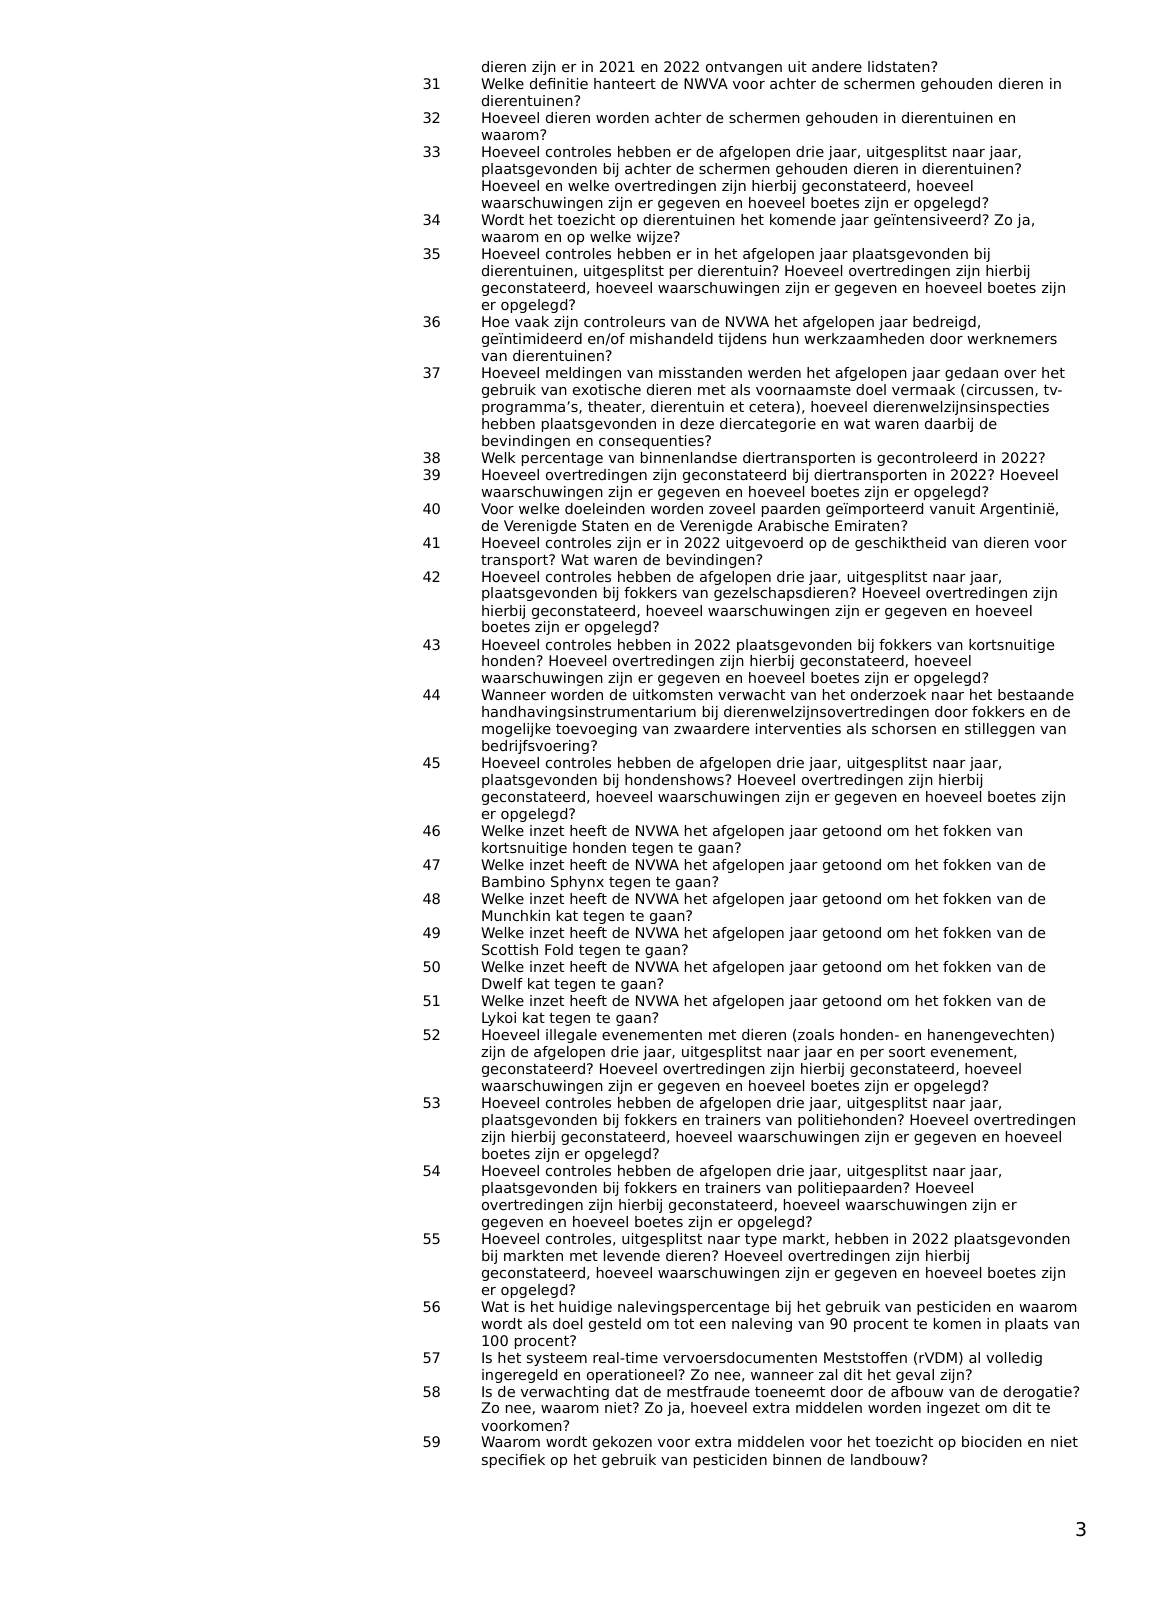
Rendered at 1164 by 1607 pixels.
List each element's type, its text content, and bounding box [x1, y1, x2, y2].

table_cell 31 [422, 76, 475, 110]
table_cell Wanneer worden de uitkomsten verwacht van het onderzoek naar het bestaande handhavingsinstrumentarium bij dierenwelzijnsovertredingen door fokkers en de mogelijke toevoeging van zwaardere interventies als schorsen en stilleggen van bedrijfsvoering? [475, 687, 1087, 755]
table_cell Welke inzet heeft de NVWA het afgelopen jaar getoond om het fokken van de Scottish Fold tegen te gaan? [475, 925, 1087, 959]
table_cell Wordt het toezicht op dierentuinen het komende jaar geïntensiveerd? Zo ja, waarom en op welke wijze? [475, 212, 1087, 246]
table_cell 55 [422, 1231, 475, 1298]
table_cell 45 [422, 755, 475, 823]
table_cell Welke inzet heeft de NVWA het afgelopen jaar getoond om het fokken van de Dwelf kat tegen te gaan? [475, 959, 1087, 993]
table_cell dieren zijn er in 2021 en 2022 ontvangen uit andere lidstaten? [475, 59, 1087, 76]
table_cell 49 [422, 925, 475, 959]
table_cell Hoe vaak zijn controleurs van de NVWA het afgelopen jaar bedreigd, geïntimideerd en/of mishandeld tijdens hun werkzaamheden door werknemers van dierentuinen? [475, 314, 1087, 365]
table_cell Hoeveel controles hebben de afgelopen drie jaar, uitgesplitst naar jaar, plaatsgevonden bij hondenshows? Hoeveel overtredingen zijn hierbij geconstateerd, hoeveel waarschuwingen zijn er gegeven en hoeveel boetes zijn er opgelegd? [475, 755, 1087, 823]
table_cell Hoeveel meldingen van misstanden werden het afgelopen jaar gedaan over het gebruik van exotische dieren met als voornaamste doel vermaak (circussen, tv-programma’s, theater, dierentuin et cetera), hoeveel dierenwelzijnsinspecties hebben plaatsgevonden in deze diercategorie en wat waren daarbij de bevindingen en consequenties? [475, 365, 1087, 449]
table_cell Is de verwachting dat de mestfraude toeneemt door de afbouw van de derogatie? Zo nee, waarom niet? Zo ja, hoeveel extra middelen worden ingezet om dit te voorkomen? [475, 1384, 1087, 1434]
table_cell Waarom wordt gekozen voor extra middelen voor het toezicht op biociden en niet specifiek op het gebruik van pesticiden binnen de landbouw? [475, 1434, 1087, 1468]
table_cell 48 [422, 891, 475, 925]
table_cell 52 [422, 1027, 475, 1095]
table_cell Hoeveel controles hebben in 2022 plaatsgevonden bij fokkers van kortsnuitige honden? Hoeveel overtredingen zijn hierbij geconstateerd, hoeveel waarschuwingen zijn er gegeven en hoeveel boetes zijn er opgelegd? [475, 636, 1087, 687]
table_cell 56 [422, 1299, 475, 1349]
table_cell 40 [422, 501, 475, 534]
table_cell 44 [422, 687, 475, 755]
table_cell 53 [422, 1095, 475, 1163]
table_cell Voor welke doeleinden worden zoveel paarden geïmporteerd vanuit Argentinië, de Verenigde Staten en de Verenigde Arabische Emiraten? [475, 501, 1087, 534]
table_cell 42 [422, 569, 475, 636]
table_cell Hoeveel dieren worden achter de schermen gehouden in dierentuinen en waarom? [475, 110, 1087, 144]
table_cell Welke inzet heeft de NVWA het afgelopen jaar getoond om het fokken van kortsnuitige honden tegen te gaan? [475, 823, 1087, 857]
table_cell 47 [422, 857, 475, 891]
table_cell Welke definitie hanteert de NWVA voor achter de schermen gehouden dieren in dierentuinen? [475, 76, 1087, 110]
table_cell 33 [422, 144, 475, 212]
table_cell 43 [422, 636, 475, 687]
table_cell Hoeveel controles hebben de afgelopen drie jaar, uitgesplitst naar jaar, plaatsgevonden bij fokkers en trainers van politiepaarden? Hoeveel overtredingen zijn hierbij geconstateerd, hoeveel waarschuwingen zijn er gegeven en hoeveel boetes zijn er opgelegd? [475, 1163, 1087, 1231]
table_cell 32 [422, 110, 475, 144]
table_cell 54 [422, 1163, 475, 1231]
table_cell 46 [422, 823, 475, 857]
table_cell Hoeveel controles zijn er in 2022 uitgevoerd op de geschiktheid van dieren voor transport? Wat waren de bevindingen? [475, 535, 1087, 568]
table_cell Welke inzet heeft de NVWA het afgelopen jaar getoond om het fokken van de Munchkin kat tegen te gaan? [475, 891, 1087, 925]
table_cell 34 [422, 212, 475, 246]
table_cell Welke inzet heeft de NVWA het afgelopen jaar getoond om het fokken van de Bambino Sphynx tegen te gaan? [475, 857, 1087, 891]
table_cell Welk percentage van binnenlandse diertransporten is gecontroleerd in 2022? [475, 450, 1087, 467]
table_cell 35 [422, 246, 475, 314]
table_cell Hoeveel controles hebben de afgelopen drie jaar, uitgesplitst naar jaar, plaatsgevonden bij fokkers en trainers van politiehonden? Hoeveel overtredingen zijn hierbij geconstateerd, hoeveel waarschuwingen zijn er gegeven en hoeveel boetes zijn er opgelegd? [475, 1095, 1087, 1163]
table_cell 51 [422, 993, 475, 1027]
table_cell Wat is het huidige nalevingspercentage bij het gebruik van pesticiden en waarom wordt als doel gesteld om tot een naleving van 90 procent te komen in plaats van 100 procent? [475, 1299, 1087, 1349]
table_cell 36 [422, 314, 475, 365]
table_cell Hoeveel illegale evenementen met dieren (zoals honden- en hanengevechten) zijn de afgelopen drie jaar, uitgesplitst naar jaar en per soort evenement, geconstateerd? Hoeveel overtredingen zijn hierbij geconstateerd, hoeveel waarschuwingen zijn er gegeven en hoeveel boetes zijn er opgelegd? [475, 1027, 1087, 1095]
table_cell [422, 59, 475, 76]
table_cell Hoeveel overtredingen zijn geconstateerd bij diertransporten in 2022? Hoeveel waarschuwingen zijn er gegeven en hoeveel boetes zijn er opgelegd? [475, 467, 1087, 501]
table_cell Hoeveel controles hebben de afgelopen drie jaar, uitgesplitst naar jaar, plaatsgevonden bij fokkers van gezelschapsdieren? Hoeveel overtredingen zijn hierbij geconstateerd, hoeveel waarschuwingen zijn er gegeven en hoeveel boetes zijn er opgelegd? [475, 569, 1087, 636]
table_cell 59 [422, 1434, 475, 1468]
table_cell Hoeveel controles, uitgesplitst naar type markt, hebben in 2022 plaatsgevonden bij markten met levende dieren? Hoeveel overtredingen zijn hierbij geconstateerd, hoeveel waarschuwingen zijn er gegeven en hoeveel boetes zijn er opgelegd? [475, 1231, 1087, 1298]
table_cell 38 [422, 450, 475, 467]
table_cell Hoeveel controles hebben er in het afgelopen jaar plaatsgevonden bij dierentuinen, uitgesplitst per dierentuin? Hoeveel overtredingen zijn hierbij geconstateerd, hoeveel waarschuwingen zijn er gegeven en hoeveel boetes zijn er opgelegd? [475, 246, 1087, 314]
table_cell 41 [422, 535, 475, 568]
table_cell 57 [422, 1350, 475, 1383]
table_cell 39 [422, 467, 475, 501]
table_cell 58 [422, 1384, 475, 1434]
table_cell Is het systeem real-time vervoersdocumenten Meststoffen (rVDM) al volledig ingeregeld en operationeel? Zo nee, wanneer zal dit het geval zijn? [475, 1350, 1087, 1383]
table_cell Welke inzet heeft de NVWA het afgelopen jaar getoond om het fokken van de Lykoi kat tegen te gaan? [475, 993, 1087, 1027]
table_cell 37 [422, 365, 475, 449]
table_cell Hoeveel controles hebben er de afgelopen drie jaar, uitgesplitst naar jaar, plaatsgevonden bij achter de schermen gehouden dieren in dierentuinen? Hoeveel en welke overtredingen zijn hierbij geconstateerd, hoeveel waarschuwingen zijn er gegeven en hoeveel boetes zijn er opgelegd? [475, 144, 1087, 212]
table_cell 50 [422, 959, 475, 993]
